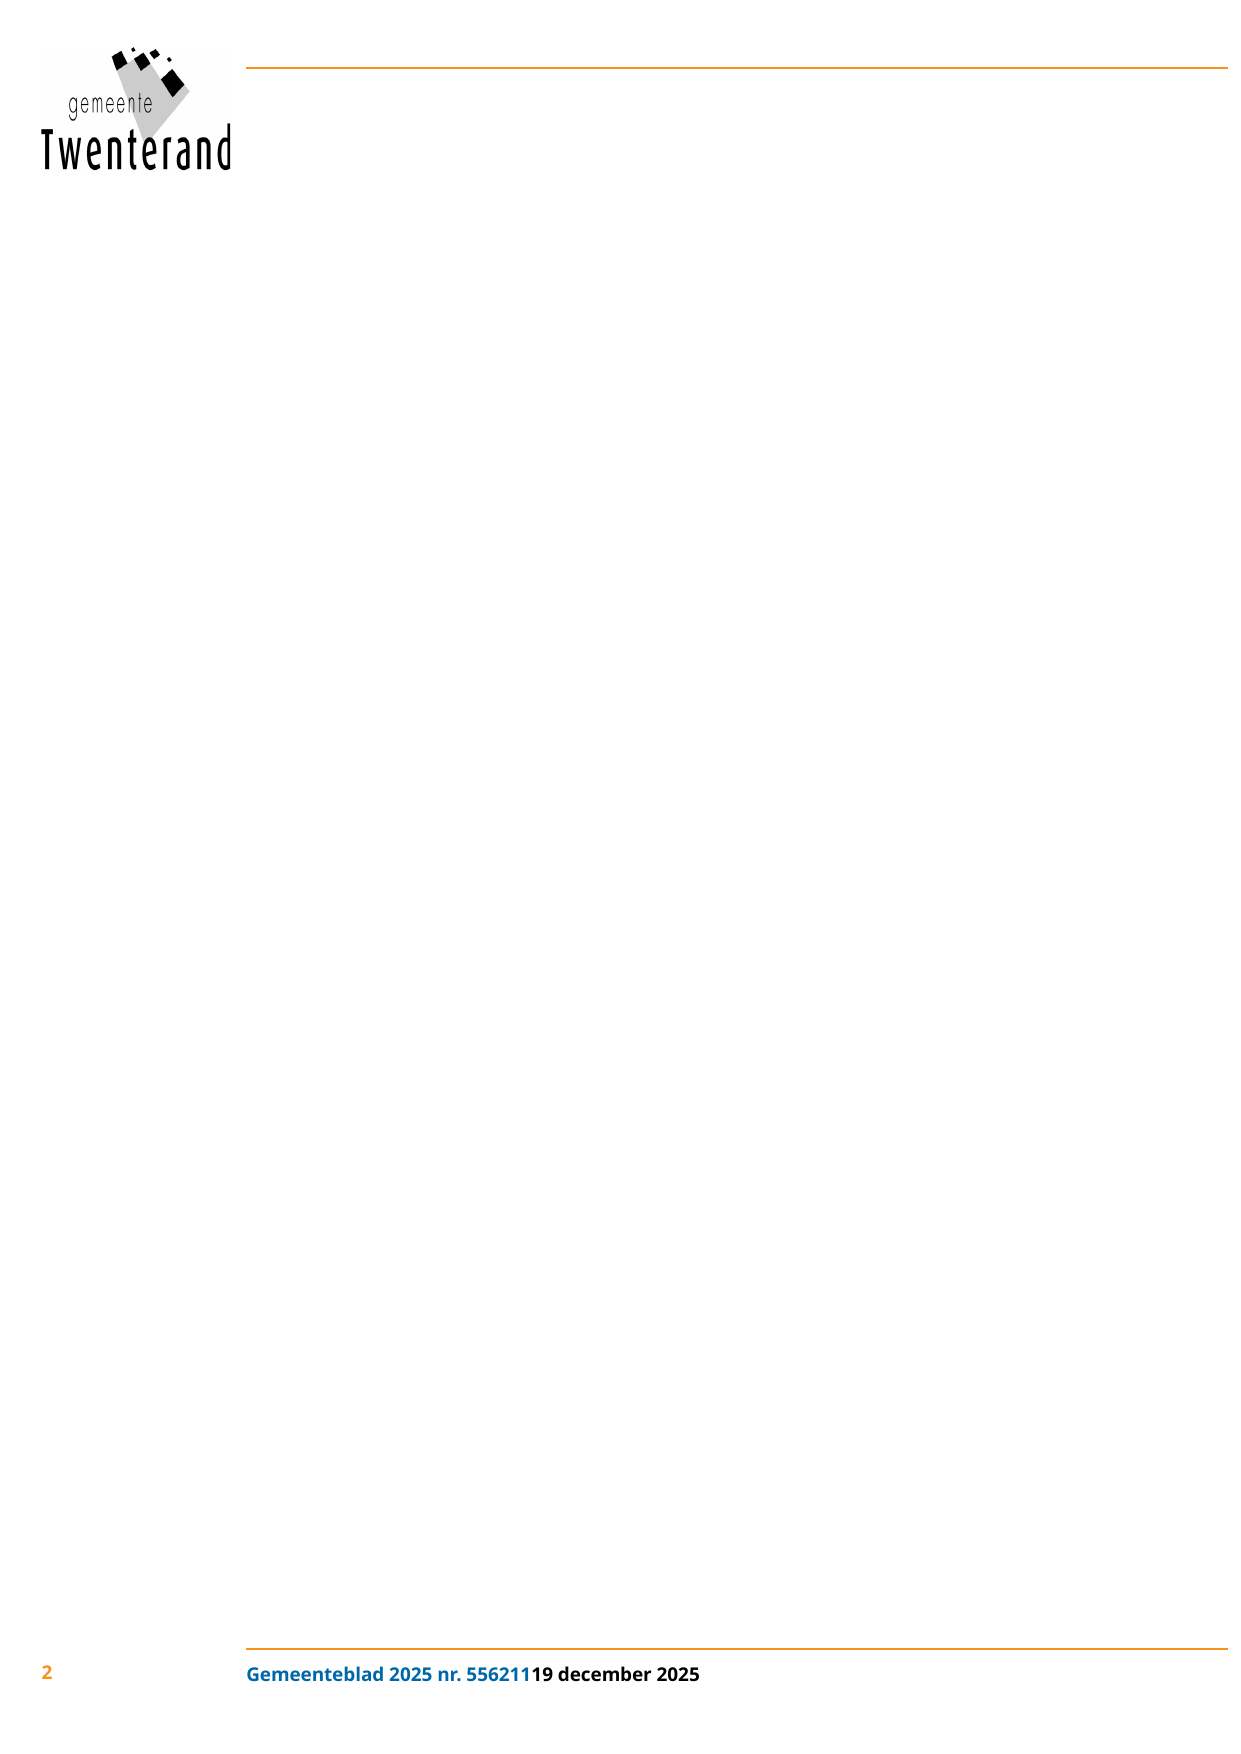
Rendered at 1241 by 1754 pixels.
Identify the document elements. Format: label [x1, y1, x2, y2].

picture [41, 47, 231, 172]
